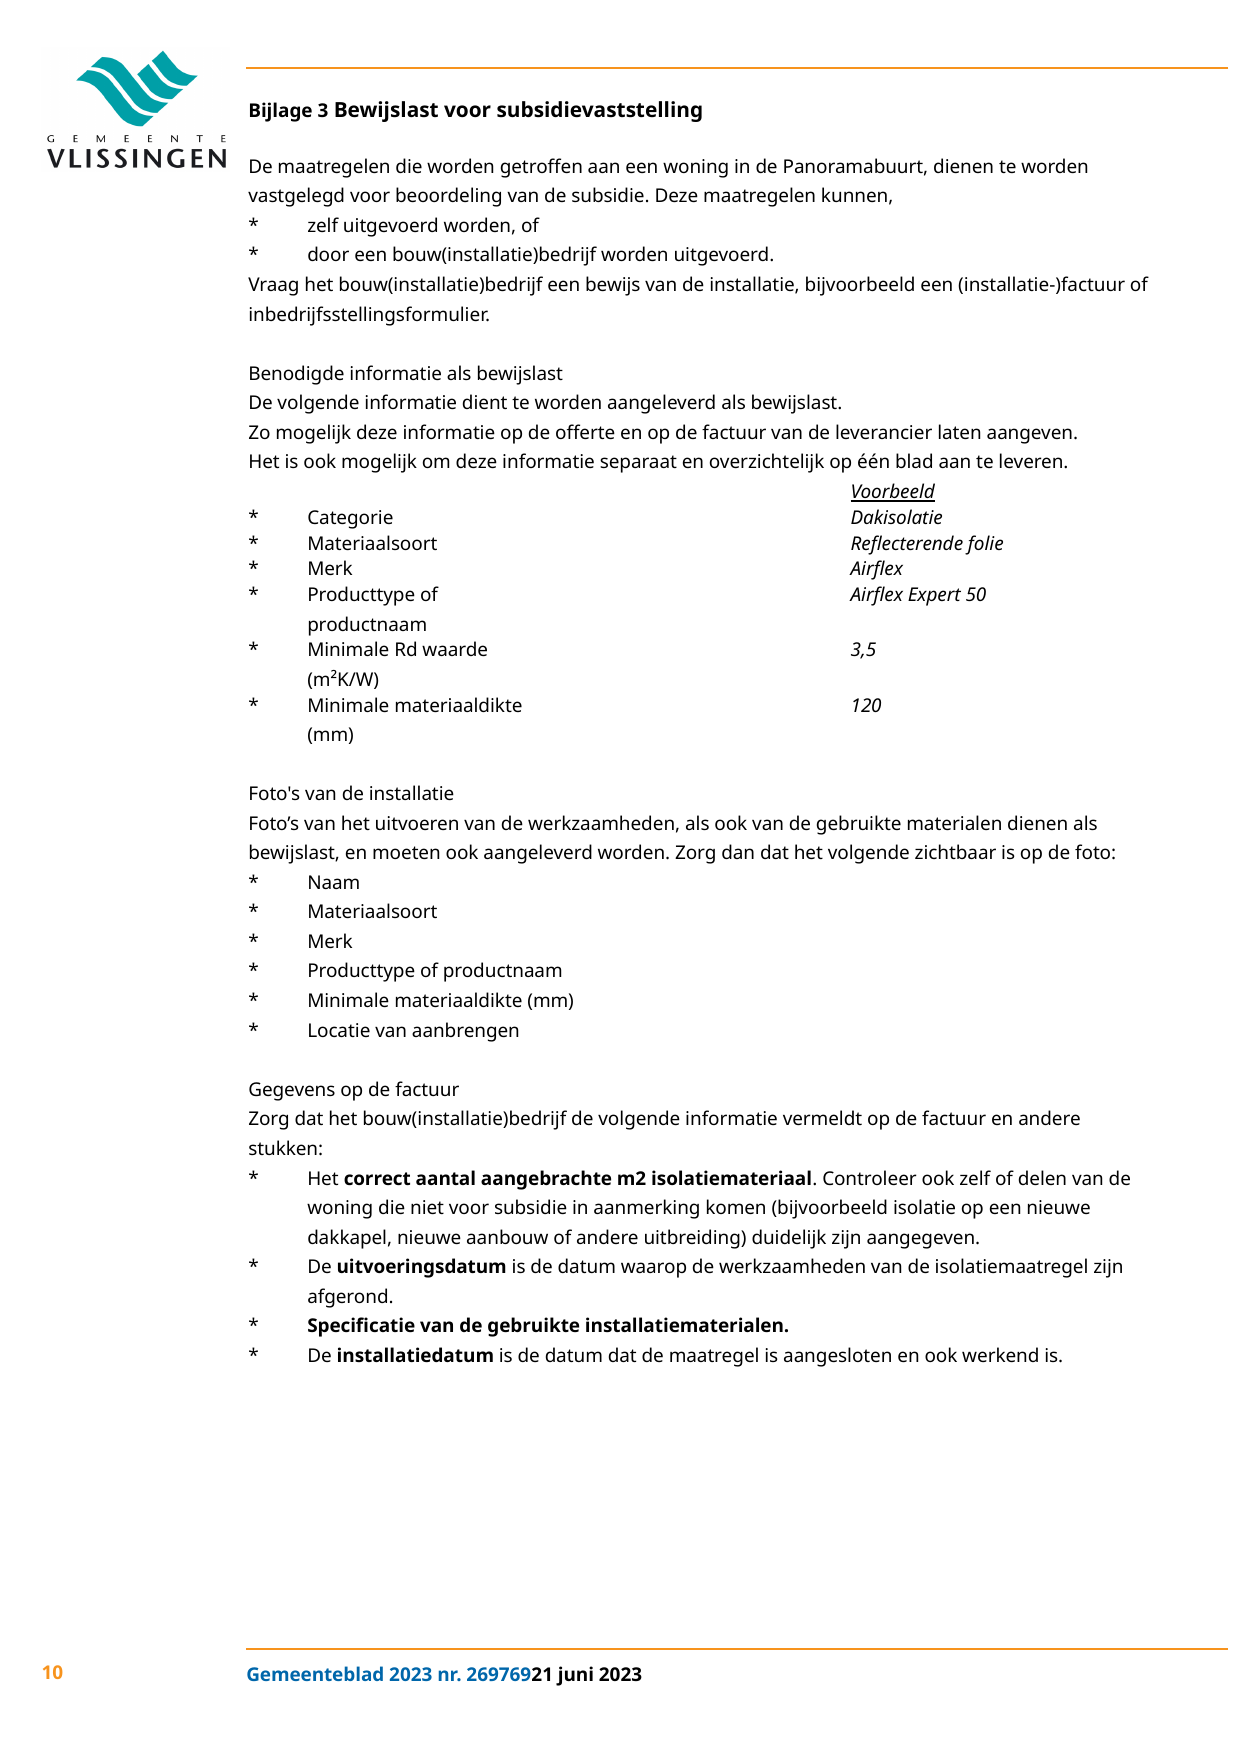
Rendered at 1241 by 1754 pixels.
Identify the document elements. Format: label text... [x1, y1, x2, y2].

table_cell Categorie [248, 504, 549, 530]
table_cell Producttype of productnaam [248, 581, 549, 637]
table_cell Airflex [850, 556, 1152, 581]
table_cell Airflex Expert 50 [850, 581, 1152, 637]
table_cell [549, 637, 850, 692]
table_cell Minimale materiaaldikte (mm) [248, 692, 549, 747]
list Merk [248, 928, 1152, 954]
list zelf uitgevoerd worden, of [248, 212, 1152, 238]
list De uitvoeringsdatum is de datum waarop de werkzaamheden van de isolatiemaatregel zijn afgerond. [248, 1253, 1152, 1309]
table_cell [549, 530, 850, 556]
list Producttype of productnaam [248, 958, 1152, 983]
list De installatiedatum is de datum dat de maatregel is aangesloten en ook werkend is. [248, 1342, 1152, 1368]
table_cell 3,5 [850, 637, 1152, 692]
table_cell [549, 581, 850, 637]
list Materiaalsoort [248, 898, 1152, 924]
table_header [549, 479, 850, 504]
list Naam [248, 869, 1152, 894]
list Locatie van aanbrengen [248, 1017, 1152, 1042]
table_cell [549, 556, 850, 581]
table_cell 120 [850, 692, 1152, 747]
picture [41, 47, 231, 172]
text Foto’s van het uitvoeren van de werkzaamheden, als ook van de gebruikte materialen dienen als bewijslast, en moeten ook aangeleverd worden. Zorg dan dat het volgende zichtbaar is op de foto: [248, 810, 1152, 865]
list door een bouw(installatie)bedrijf worden uitgevoerd. [248, 242, 1152, 267]
text Benodigde informatie als bewijslast [248, 360, 1152, 386]
text Het is ook mogelijk om deze informatie separaat en overzichtelijk op één blad aan te leveren. [248, 449, 1152, 474]
table_cell Merk [248, 556, 549, 581]
list Het correct aantal aangebrachte m2 isolatiemateriaal. Controleer ook zelf of delen van de woning die niet voor subsidie in aanmerking komen (bijvoorbeeld isolatie op een nieuwe dakkapel, nieuwe aanbouw of andere uitbreiding) duidelijk zijn aangegeven. [248, 1165, 1152, 1249]
text De volgende informatie dient te worden aangeleverd als bewijslast. [248, 389, 1152, 415]
text Zorg dat het bouw(installatie)bedrijf de volgende informatie vermeldt op de factuur en andere stukken: [248, 1106, 1152, 1161]
list Specificatie van de gebruikte installatiematerialen. [248, 1313, 1152, 1338]
table_cell [549, 692, 850, 747]
table_cell Materiaalsoort [248, 530, 549, 556]
table_header Voorbeeld [850, 479, 1152, 504]
text Bijlage 3 Bewijslast voor subsidievaststelling [248, 95, 1152, 123]
table_cell Minimale Rd waarde (m²K/W) [248, 637, 549, 692]
table_cell [549, 504, 850, 530]
text De maatregelen die worden getroffen aan een woning in de Panoramabuurt, dienen te worden vastgelegd voor beoordeling van de subsidie. Deze maatregelen kunnen, [248, 153, 1152, 208]
text Vraag het bouw(installatie)bedrijf een bewijs van de installatie, bijvoorbeeld een (installatie-)factuur of inbedrijfsstellingsformulier. [248, 271, 1152, 327]
table_cell Reflecterende folie [850, 530, 1152, 556]
table_cell Dakisolatie [850, 504, 1152, 530]
text Gegevens op de factuur [248, 1076, 1152, 1102]
table_header [248, 479, 549, 504]
text Foto's van de installatie [248, 780, 1152, 806]
text Zo mogelijk deze informatie op de offerte en op de factuur van de leverancier laten aangeven. [248, 419, 1152, 445]
list Minimale materiaaldikte (mm) [248, 987, 1152, 1013]
